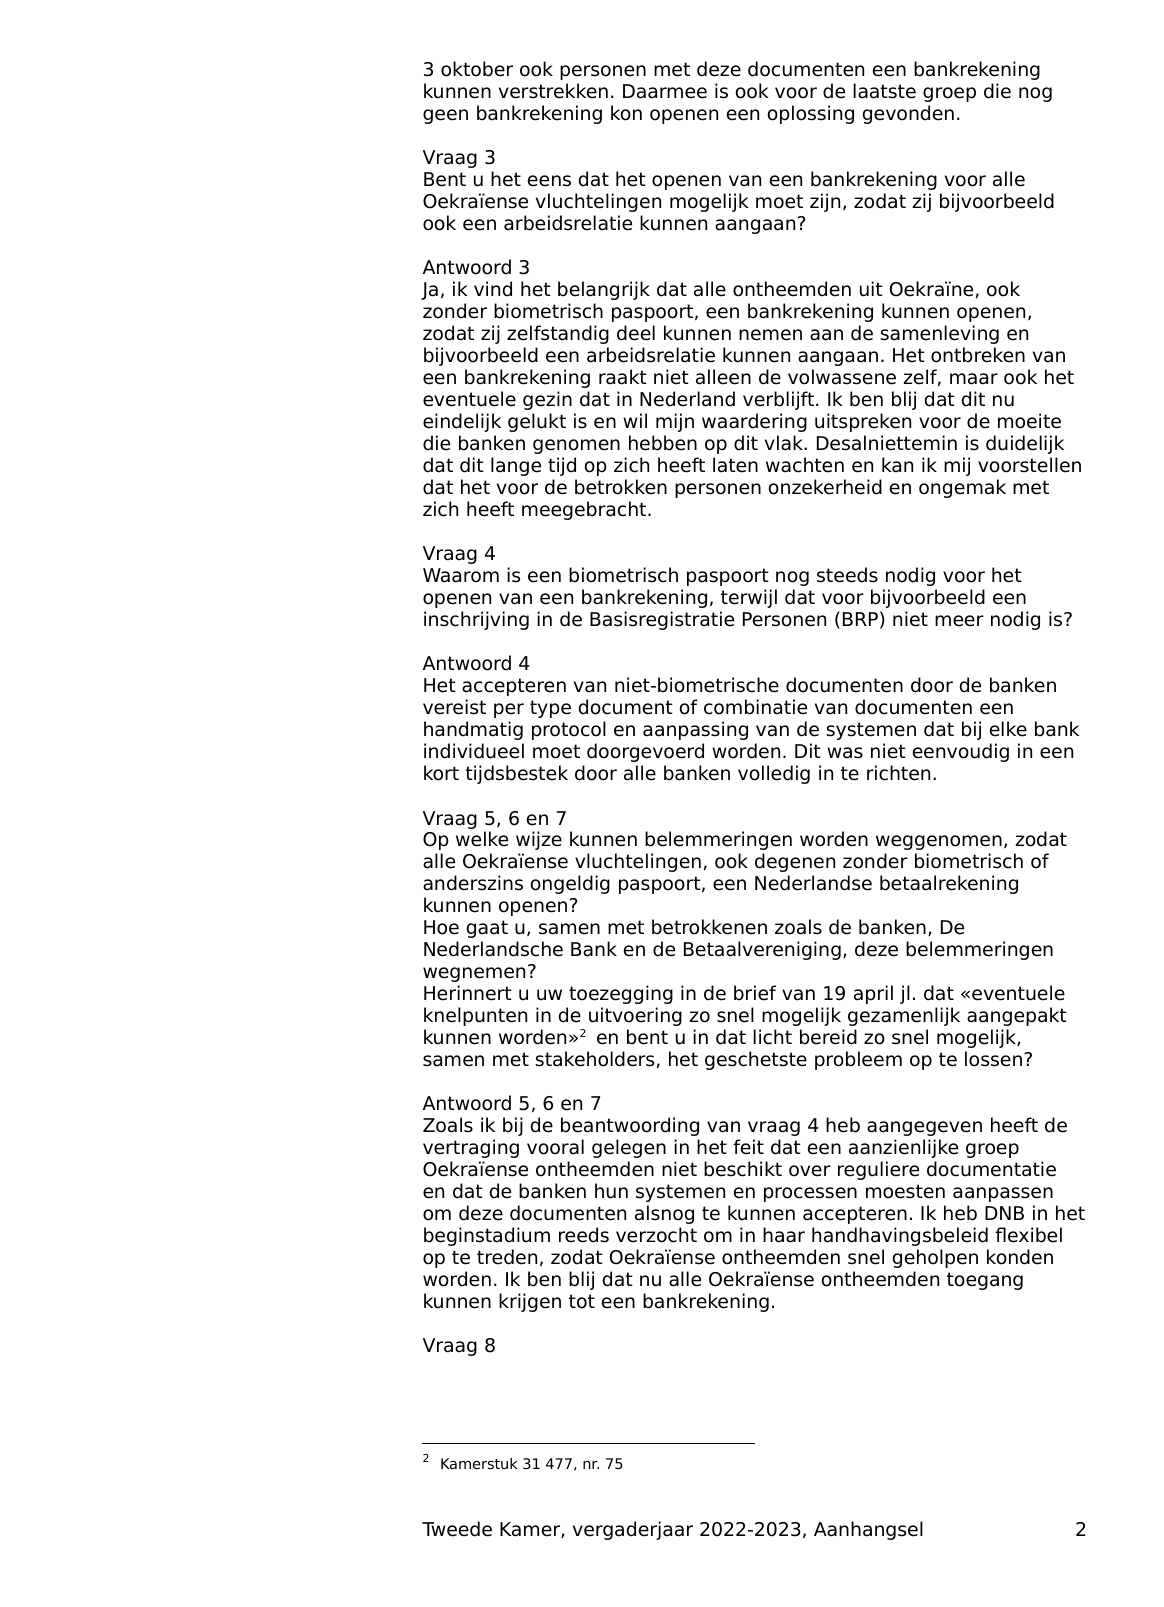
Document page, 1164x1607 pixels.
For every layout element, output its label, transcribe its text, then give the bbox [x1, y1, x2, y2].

text Op welke wijze kunnen belemmeringen worden weggenomen, zodat alle Oekraïense vluchtelingen, ook degenen zonder biometrisch of anderszins ongeldig paspoort, een Nederlandse betaalrekening kunnen openen? [422, 829, 1087, 917]
text 3 oktober ook personen met deze documenten een bankrekening kunnen verstrekken. Daarmee is ook voor de laatste groep die nog geen bankrekening kon openen een oplossing gevonden. [422, 59, 1087, 125]
text Herinnert u uw toezegging in de brief van 19 april jl. dat «eventuele knelpunten in de uitvoering zo snel mogelijk gezamenlijk aangepakt kunnen worden» en bent u in dat licht bereid zo snel mogelijk, samen met stakeholders, het geschetste probleem op te lossen? [422, 983, 1087, 1071]
text Ja, ik vind het belangrijk dat alle ontheemden uit Oekraïne, ook zonder biometrisch paspoort, een bankrekening kunnen openen, zodat zij zelfstandig deel kunnen nemen aan de samenleving en bijvoorbeeld een arbeidsrelatie kunnen aangaan. Het ontbreken van een bankrekening raakt niet alleen de volwassene zelf, maar ook het eventuele gezin dat in Nederland verblijft. Ik ben blij dat dit nu eindelijk gelukt is en wil mijn waardering uitspreken voor de moeite die banken genomen hebben op dit vlak. Desalniettemin is duidelijk dat dit lange tijd op zich heeft laten wachten en kan ik mij voorstellen dat het voor de betrokken personen onzekerheid en ongemak met zich heeft meegebracht. [422, 279, 1087, 521]
text Hoe gaat u, samen met betrokkenen zoals de banken, De Nederlandsche Bank en de Betaalvereniging, deze belemmeringen wegnemen? [422, 917, 1087, 983]
text Antwoord 3 [422, 257, 1087, 279]
text Antwoord 5, 6 en 7 [422, 1093, 1087, 1115]
text Het accepteren van niet-biometrische documenten door de banken vereist per type document of combinatie van documenten een handmatig protocol en aanpassing van de systemen dat bij elke bank individueel moet doorgevoerd worden. Dit was niet eenvoudig in een kort tijdsbestek door alle banken volledig in te richten. [422, 675, 1087, 785]
text Vraag 5, 6 en 7 [422, 807, 1087, 829]
text Vraag 8 [422, 1335, 1087, 1357]
text Kamerstuk 31 477, nr. 75 [422, 1452, 1087, 1474]
text Vraag 3 [422, 147, 1087, 169]
text Vraag 4 [422, 543, 1087, 565]
text Antwoord 4 [422, 653, 1087, 675]
text Zoals ik bij de beantwoording van vraag 4 heb aangegeven heeft de vertraging vooral gelegen in het feit dat een aanzienlijke groep Oekraïense ontheemden niet beschikt over reguliere documentatie en dat de banken hun systemen en processen moesten aanpassen om deze documenten alsnog te kunnen accepteren. Ik heb DNB in het beginstadium reeds verzocht om in haar handhavingsbeleid flexibel op te treden, zodat Oekraïense ontheemden snel geholpen konden worden. Ik ben blij dat nu alle Oekraïense ontheemden toegang kunnen krijgen tot een bankrekening. [422, 1115, 1087, 1313]
text Bent u het eens dat het openen van een bankrekening voor alle Oekraïense vluchtelingen mogelijk moet zijn, zodat zij bijvoorbeeld ook een arbeidsrelatie kunnen aangaan? [422, 169, 1087, 235]
text Waarom is een biometrisch paspoort nog steeds nodig voor het openen van een bankrekening, terwijl dat voor bijvoorbeeld een inschrijving in de Basisregistratie Personen (BRP) niet meer nodig is? [422, 565, 1087, 631]
